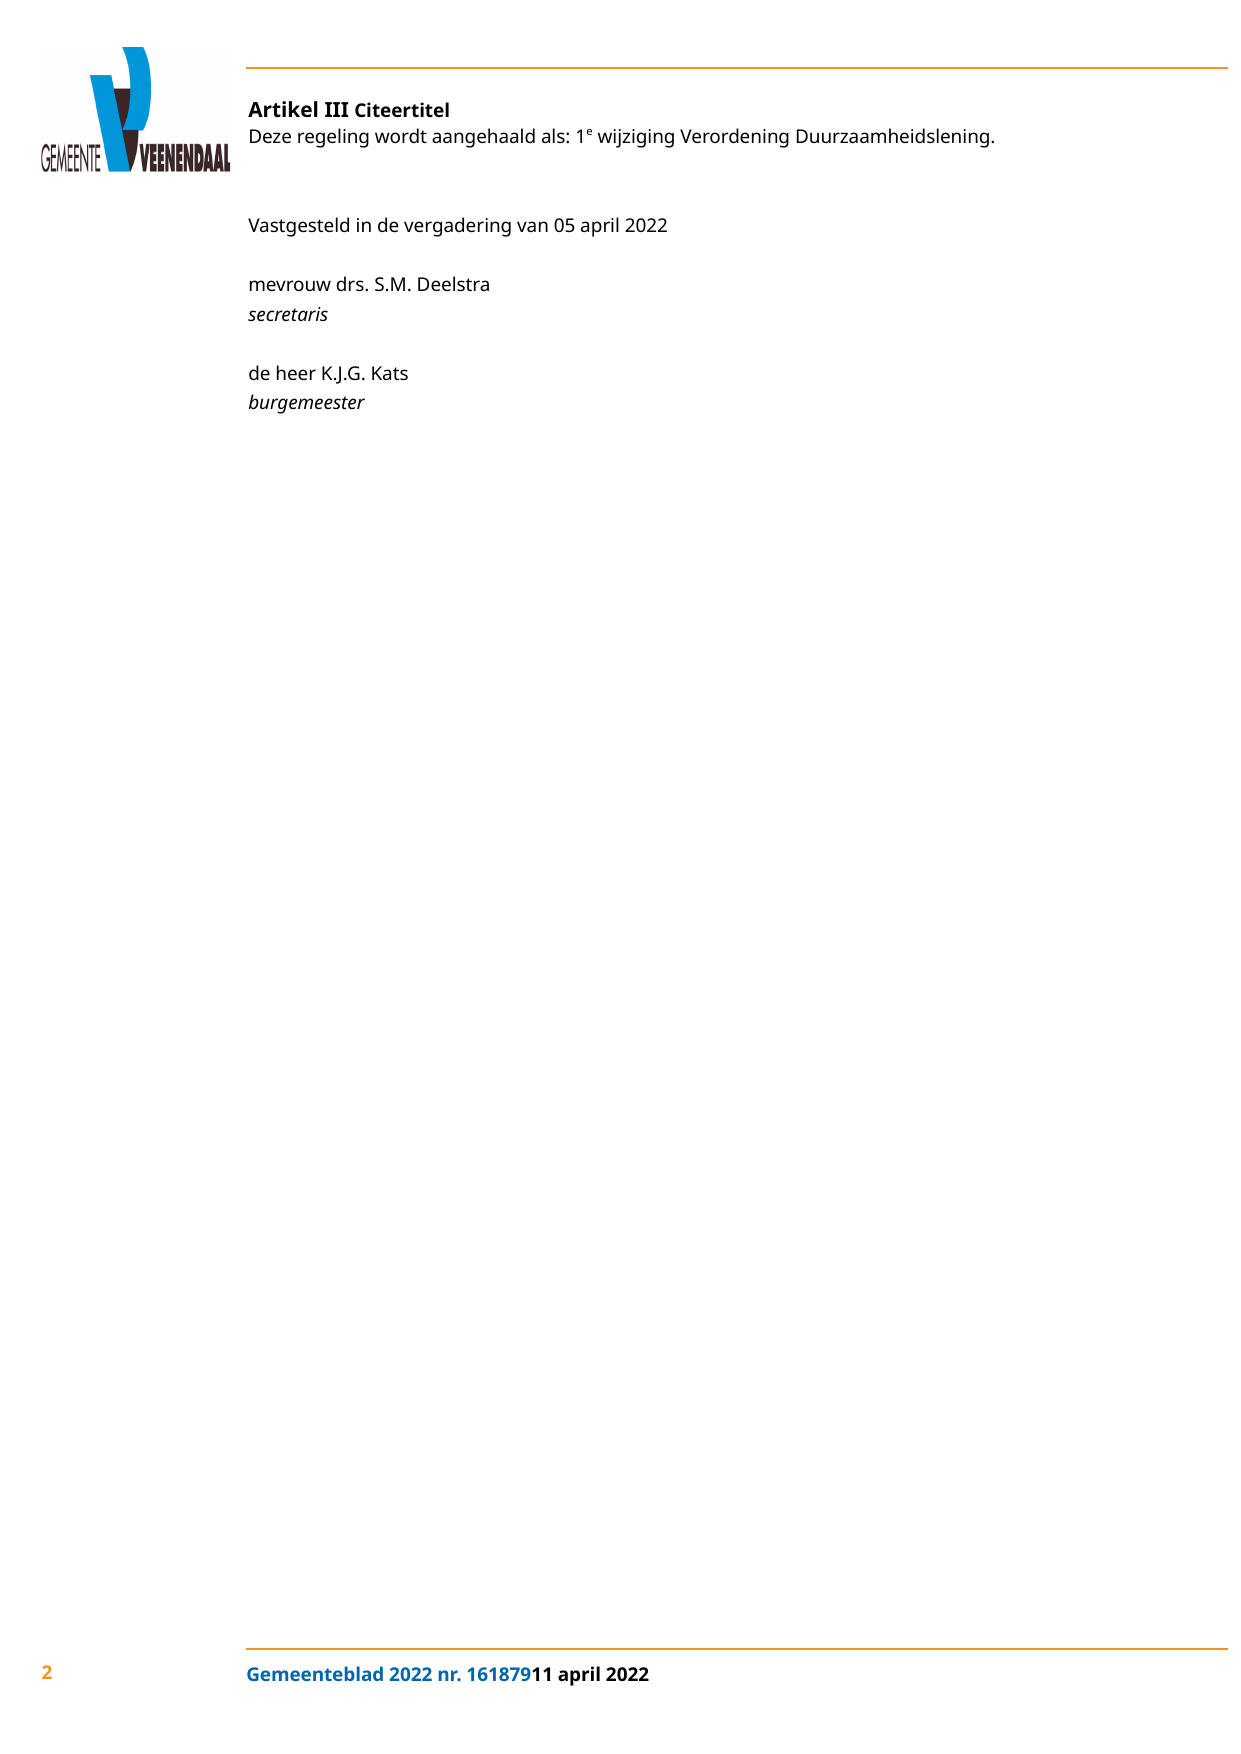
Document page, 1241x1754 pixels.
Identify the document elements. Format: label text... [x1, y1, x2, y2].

text mevrouw drs. S.M. Deelstra [248, 271, 1152, 297]
picture [123, 47, 231, 172]
picture [41, 47, 130, 172]
text burgemeester [248, 389, 1152, 415]
text Deze regeling wordt aangehaald als: 1e wijziging Verordening Duurzaamheidslening. [248, 123, 1152, 149]
text de heer K.J.G. Kats [248, 360, 1152, 386]
text Artikel III Citeertitel [248, 95, 1152, 123]
text Vastgesteld in de vergadering van 05 april 2022 [248, 212, 1152, 238]
text secretaris [248, 301, 1152, 326]
